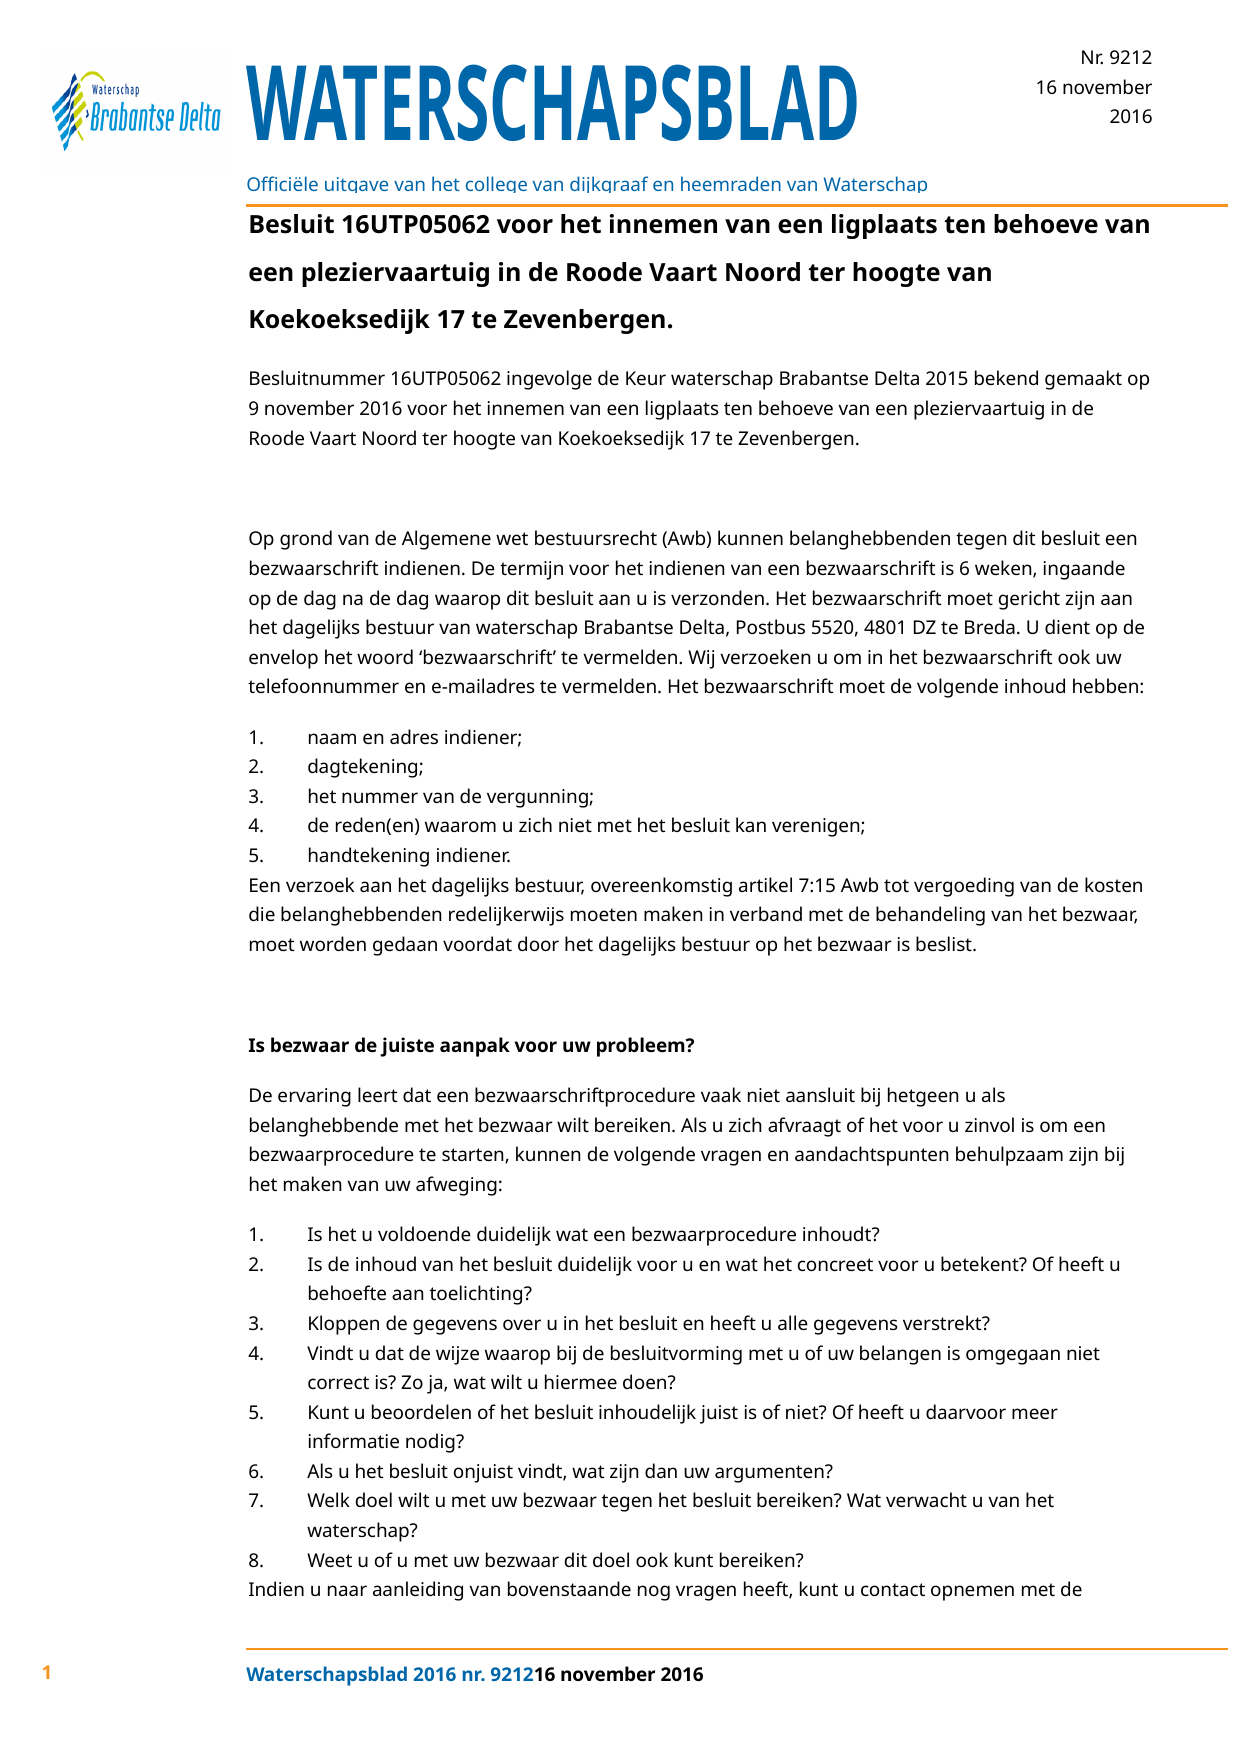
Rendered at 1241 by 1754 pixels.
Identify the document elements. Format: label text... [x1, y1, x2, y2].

text De ervaring leert dat een bezwaarschriftprocedure vaak niet aansluit bij hetgeen u als belanghebbende met het bezwaar wilt bereiken. Als u zich afvraagt of het voor u zinvol is om een bezwaarprocedure te starten, kunnen de volgende vragen en aandachtspunten behulpzaam zijn bij het maken van uw afweging: [248, 1082, 1152, 1197]
list Kunt u beoordelen of het besluit inhoudelijk juist is of niet? Of heeft u daarvoor meer informatie nodig? [248, 1399, 1152, 1454]
text Op grond van de Algemene wet bestuursrecht (Awb) kunnen belanghebbenden tegen dit besluit een bezwaarschrift indienen. De termijn voor het indienen van een bezwaarschrift is 6 weken, ingaande op de dag na de dag waarop dit besluit aan u is verzonden. Het bezwaarschrift moet gericht zijn aan het dagelijks bestuur van waterschap Brabantse Delta, Postbus 5520, 4801 DZ te Breda. U dient op de envelop het woord ‘bezwaarschrift’ te vermelden. Wij verzoeken u om in het bezwaarschrift ook uw telefoonnummer en e‑mailadres te vermelden. Het bezwaarschrift moet de volgende inhoud hebben: [248, 526, 1152, 699]
list de reden(en) waarom u zich niet met het besluit kan verenigen; [248, 813, 1152, 838]
list Kloppen de gegevens over u in het besluit en heeft u alle gegevens verstrekt? [248, 1310, 1152, 1336]
list Is de inhoud van het besluit duidelijk voor u en wat het concreet voor u betekent? Of heeft u behoefte aan toelichting? [248, 1251, 1152, 1306]
text Besluitnummer 16UTP05062 ingevolge de Keur waterschap Brabantse Delta 2015 bekend gemaakt op 9 november 2016 voor het innemen van een ligplaats ten behoeve van een pleziervaartuig in de Roode Vaart Noord ter hoogte van Koekoeksedijk 17 te Zevenbergen. [248, 366, 1152, 450]
text Besluit 16UTP05062 voor het innemen van een ligplaats ten behoeve van een pleziervaartuig in de Roode Vaart Noord ter hoogte van Koekoeksedijk 17 te Zevenbergen. [248, 207, 1152, 336]
text Is bezwaar de juiste aanpak voor uw probleem? [248, 1032, 1152, 1057]
list Welk doel wilt u met uw bezwaar tegen het besluit bereiken? Wat verwacht u van het waterschap? [248, 1488, 1152, 1543]
list handtekening indiener. [248, 842, 1152, 868]
list Vindt u dat de wijze waarop bij de besluitvorming met u of uw belangen is omgegaan niet correct is? Zo ja, wat wilt u hiermee doen? [248, 1340, 1152, 1395]
list Is het u voldoende duidelijk wat een bezwaarprocedure inhoudt? [248, 1221, 1152, 1247]
list Weet u of u met uw bezwaar dit doel ook kunt bereiken? [248, 1547, 1152, 1572]
text Indien u naar aanleiding van bovenstaande nog vragen heeft, kunt u contact opnemen met de [248, 1576, 1152, 1602]
list dagtekening; [248, 753, 1152, 779]
list Als u het besluit onjuist vindt, wat zijn dan uw argumenten? [248, 1458, 1152, 1484]
list het nummer van de vergunning; [248, 783, 1152, 809]
text Een verzoek aan het dagelijks bestuur, overeenkomstig artikel 7:15 Awb tot vergoeding van de kosten die belanghebbenden redelijkerwijs moeten maken in verband met de behandeling van het bezwaar, moet worden gedaan voordat door het dagelijks bestuur op het bezwaar is beslist. [248, 872, 1152, 957]
picture [41, 47, 231, 172]
list naam en adres indiener; [248, 724, 1152, 749]
